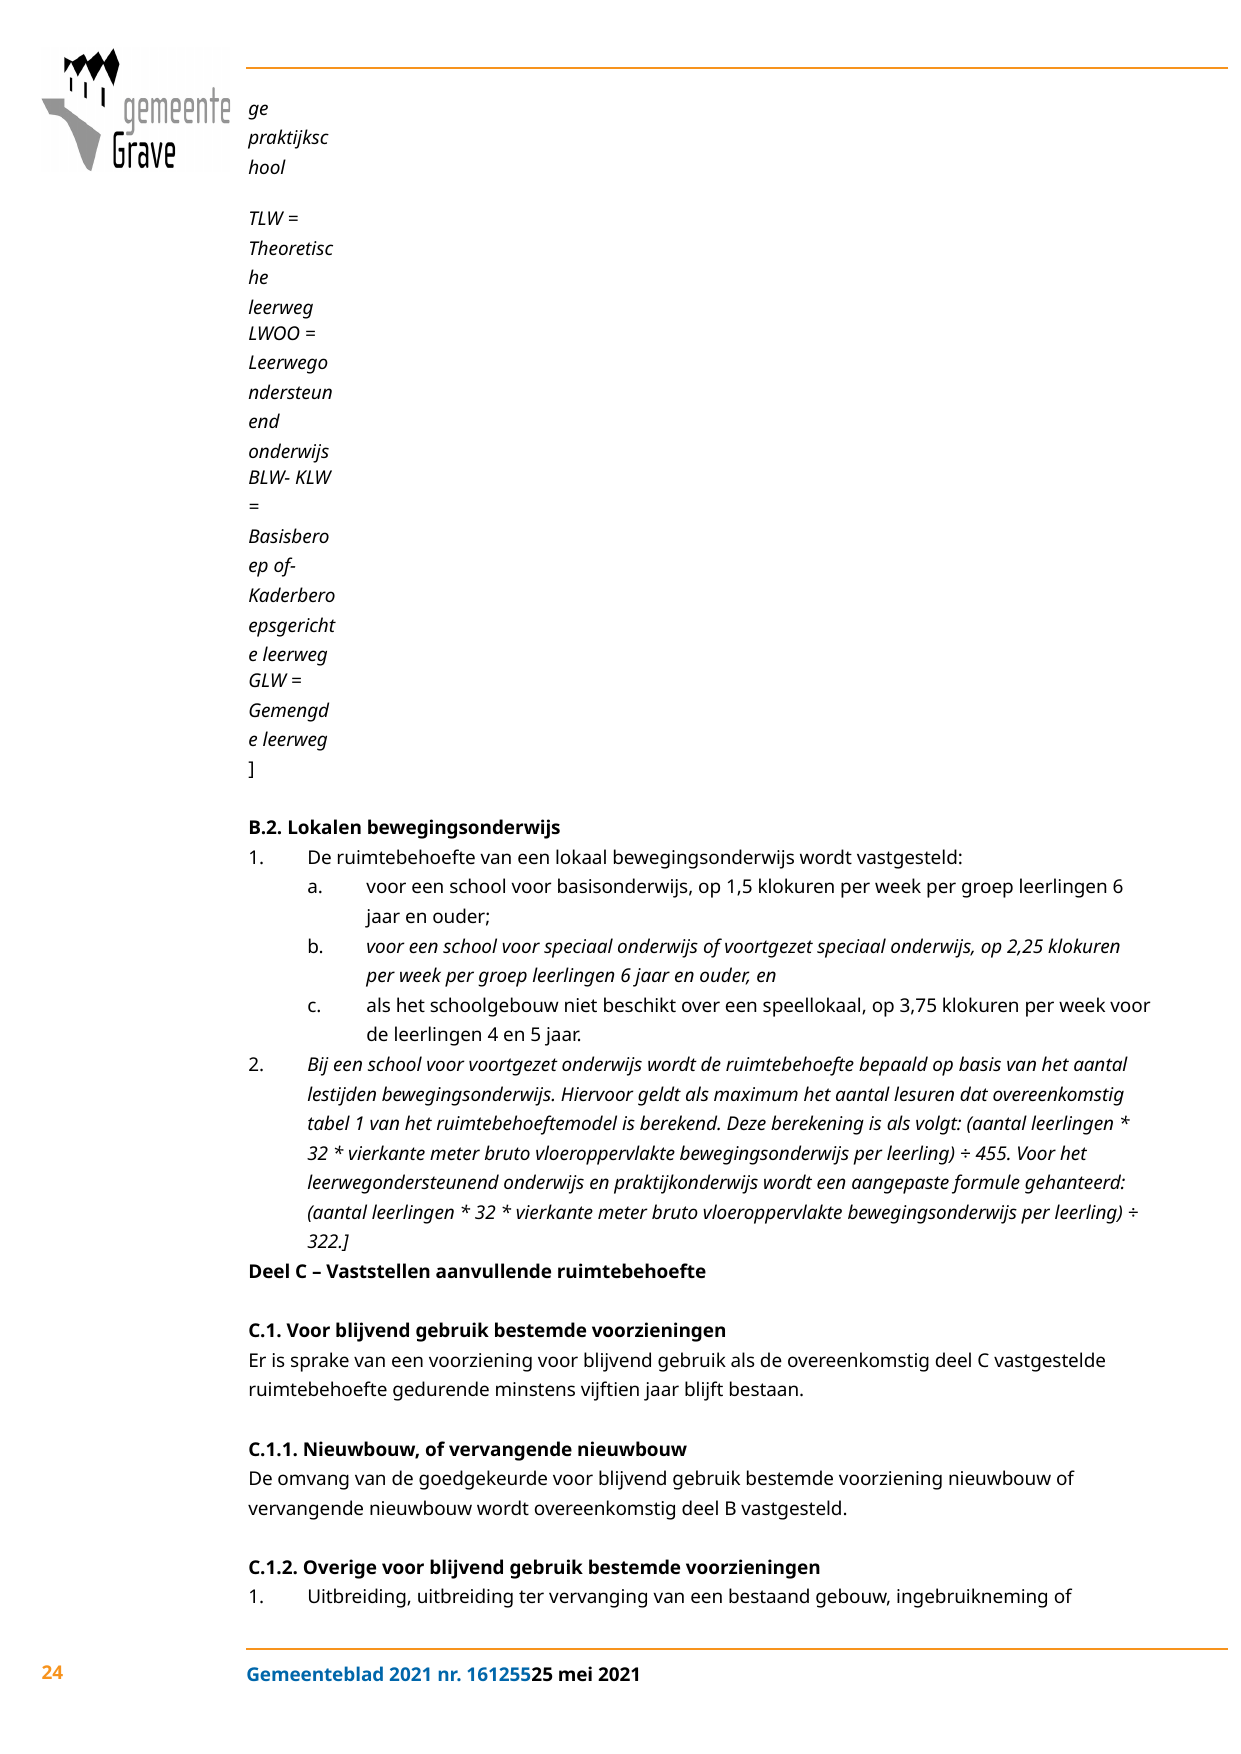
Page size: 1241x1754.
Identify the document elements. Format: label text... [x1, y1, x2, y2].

text C.1.1. Nieuwbouw, of vervangende nieuwbouw [248, 1436, 1152, 1461]
text Deel C – Vaststellen aanvullende ruimtebehoefte [248, 1258, 1152, 1284]
table_cell [519, 464, 790, 667]
text ] [248, 755, 1152, 781]
table_cell [338, 180, 429, 205]
table_cell [881, 320, 1152, 464]
table_cell [790, 180, 881, 205]
text De omvang van de goedgekeurde voor blijvend gebruik bestemde voorziening nieuwbouw of vervangende nieuwbouw wordt overeenkomstig deel B vastgesteld. [248, 1465, 1152, 1521]
list De ruimtebehoefte van een lokaal bewegingsonderwijs wordt vastgesteld: [248, 844, 1152, 870]
table_cell [338, 320, 429, 464]
table_cell GLW = Gemengde leerweg [248, 667, 338, 752]
list voor een school voor basisonderwijs, op 1,5 klokuren per week per groep leerlingen 6 jaar en ouder; [307, 874, 1152, 929]
table_cell [338, 667, 429, 752]
table_cell [790, 320, 881, 464]
table_cell LWOO = Leerwegondersteunend onderwijs [248, 320, 338, 464]
list als het schoolgebouw niet beschikt over een speellokaal, op 3,75 klokuren per week voor de leerlingen 4 en 5 jaar. [307, 992, 1152, 1047]
table_cell [790, 464, 881, 667]
table_cell [429, 95, 519, 180]
table_cell [881, 95, 1152, 180]
table_cell [881, 205, 1152, 320]
text C.1. Voor blijvend gebruik bestemde voorzieningen [248, 1317, 1152, 1343]
table_cell [429, 320, 519, 464]
text Er is sprake van een voorziening voor blijvend gebruik als de overeenkomstig deel C vastgestelde ruimtebehoefte gedurende minstens vijftien jaar blijft bestaan. [248, 1347, 1152, 1402]
text C.1.2. Overige voor blijvend gebruik bestemde voorzieningen [248, 1554, 1152, 1580]
list voor een school voor speciaal onderwijs of voortgezet speciaal onderwijs, op 2,25 klokuren per week per groep leerlingen 6 jaar en ouder, en [307, 933, 1152, 988]
table_cell [790, 205, 881, 320]
table_cell [881, 667, 1152, 752]
table_cell [429, 180, 519, 205]
table_cell [519, 320, 790, 464]
table_cell [429, 205, 519, 320]
table_cell TLW = Theoretische leerweg [248, 205, 338, 320]
table_cell [519, 205, 790, 320]
table_cell [881, 464, 1152, 667]
table_cell [519, 180, 790, 205]
list Uitbreiding, uitbreiding ter vervanging van een bestaand gebouw, ingebruikneming of [248, 1584, 1152, 1609]
table_cell [519, 95, 790, 180]
table_cell [338, 464, 429, 667]
table_cell [338, 95, 429, 180]
table_cell ge praktijkschool [248, 95, 338, 180]
table_cell BLW- KLW = Basisberoep of- Kaderberoepsgerichte leerweg [248, 464, 338, 667]
table_cell [429, 667, 519, 752]
table_cell [429, 464, 519, 667]
table_cell [248, 180, 338, 205]
table_cell [790, 667, 881, 752]
picture [41, 47, 231, 172]
table_cell [790, 95, 881, 180]
text B.2. Lokalen bewegingsonderwijs [248, 814, 1152, 840]
table_cell [338, 205, 429, 320]
list Bij een school voor voortgezet onderwijs wordt de ruimtebehoefte bepaald op basis van het aantal lestijden bewegingsonderwijs. Hiervoor geldt als maximum het aantal lesuren dat overeenkomstig tabel 1 van het ruimtebehoeftemodel is berekend. Deze berekening is als volgt: (aantal leerlingen * 32 * vierkante meter bruto vloeroppervlakte bewegingsonderwijs per leerling) ÷ 455. Voor het leerwegondersteunend onderwijs en praktijkonderwijs wordt een aangepaste formule gehanteerd: (aantal leerlingen * 32 * vierkante meter bruto vloeroppervlakte bewegingsonderwijs per leerling) ÷ 322.] [248, 1051, 1152, 1254]
table_cell [519, 667, 790, 752]
table_cell [881, 180, 1152, 205]
